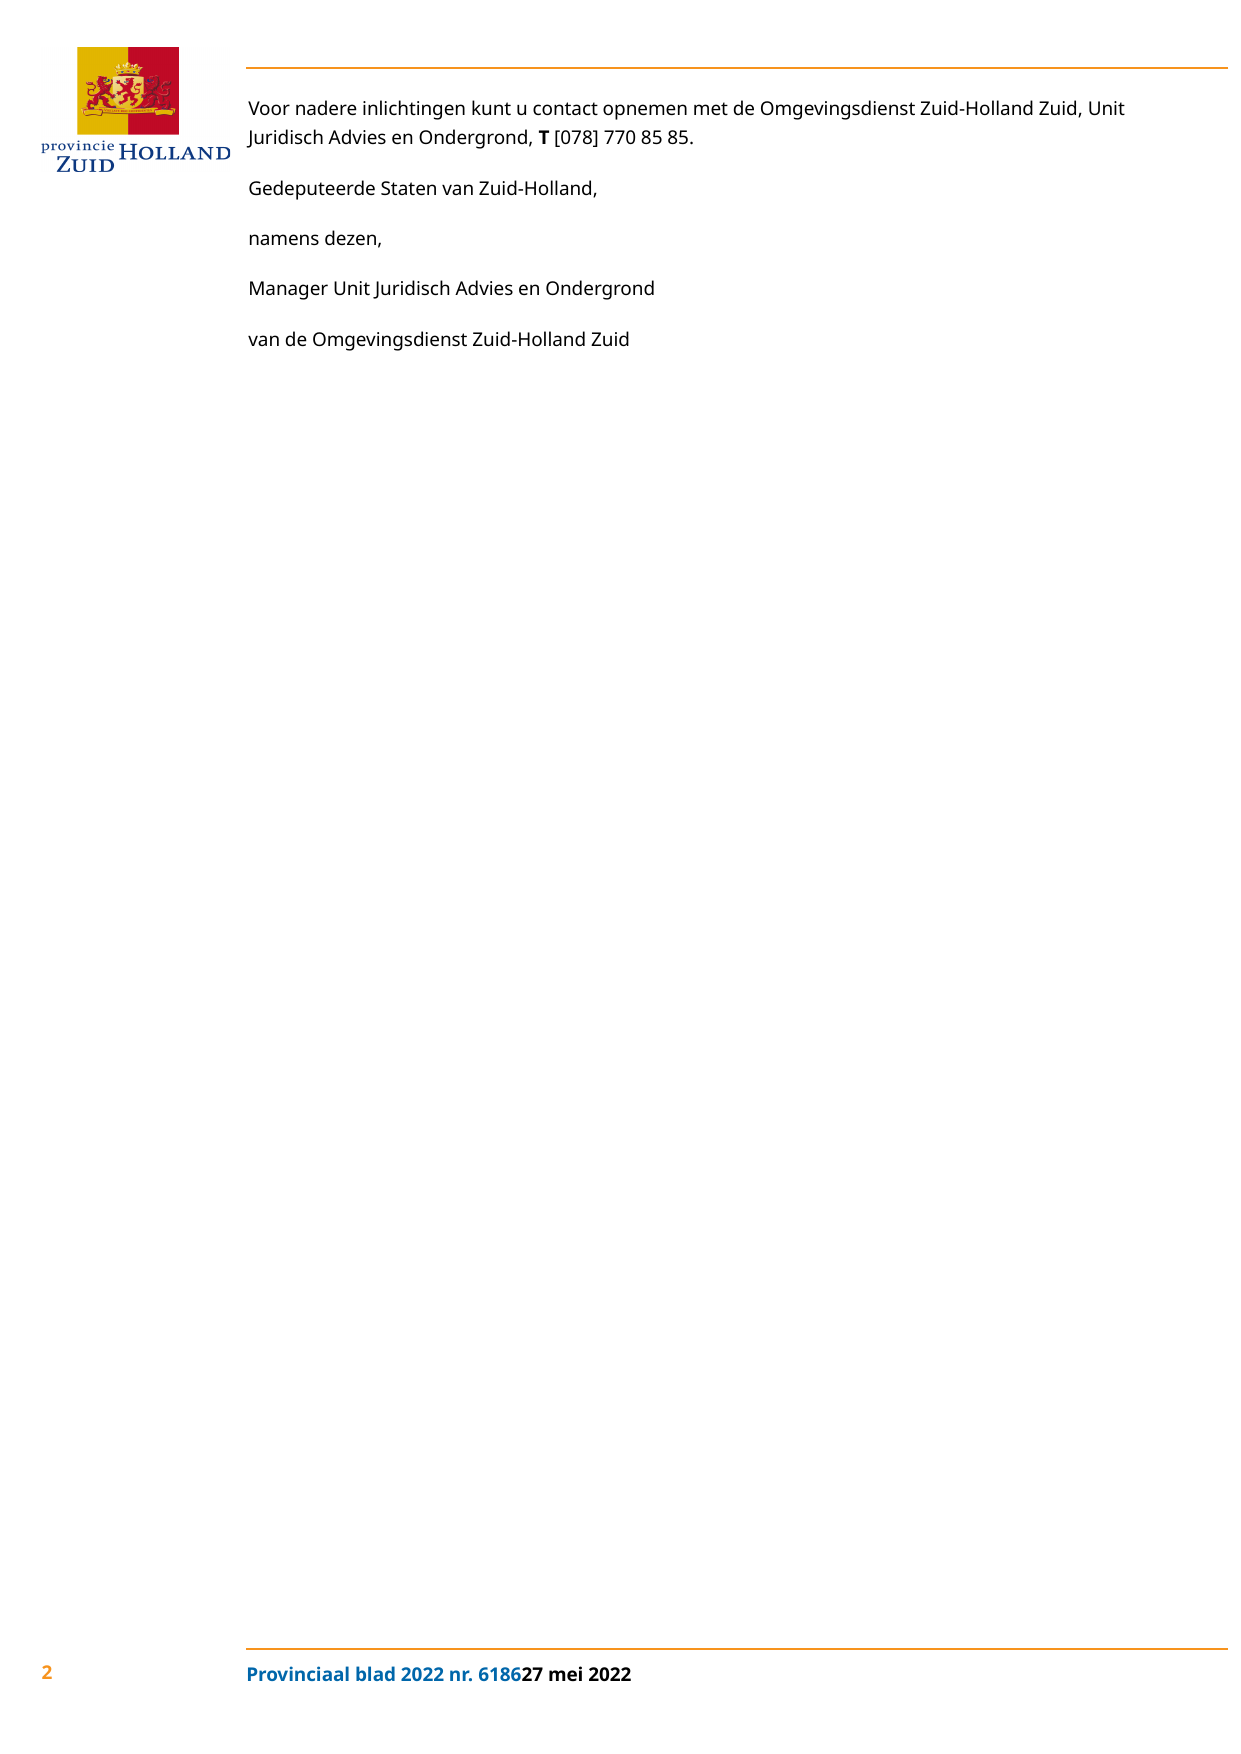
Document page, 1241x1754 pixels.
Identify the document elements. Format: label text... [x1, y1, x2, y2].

text van de Omgevingsdienst Zuid-Holland Zuid [248, 326, 1152, 352]
picture [41, 47, 231, 172]
text Voor nadere inlichtingen kunt u contact opnemen met de Omgevingsdienst Zuid-Holland Zuid, Unit Juridisch Advies en Ondergrond, T [078] 770 85 85. [248, 95, 1152, 150]
text Manager Unit Juridisch Advies en Ondergrond [248, 276, 1152, 301]
text namens dezen, [248, 225, 1152, 251]
text Gedeputeerde Staten van Zuid-Holland, [248, 175, 1152, 201]
